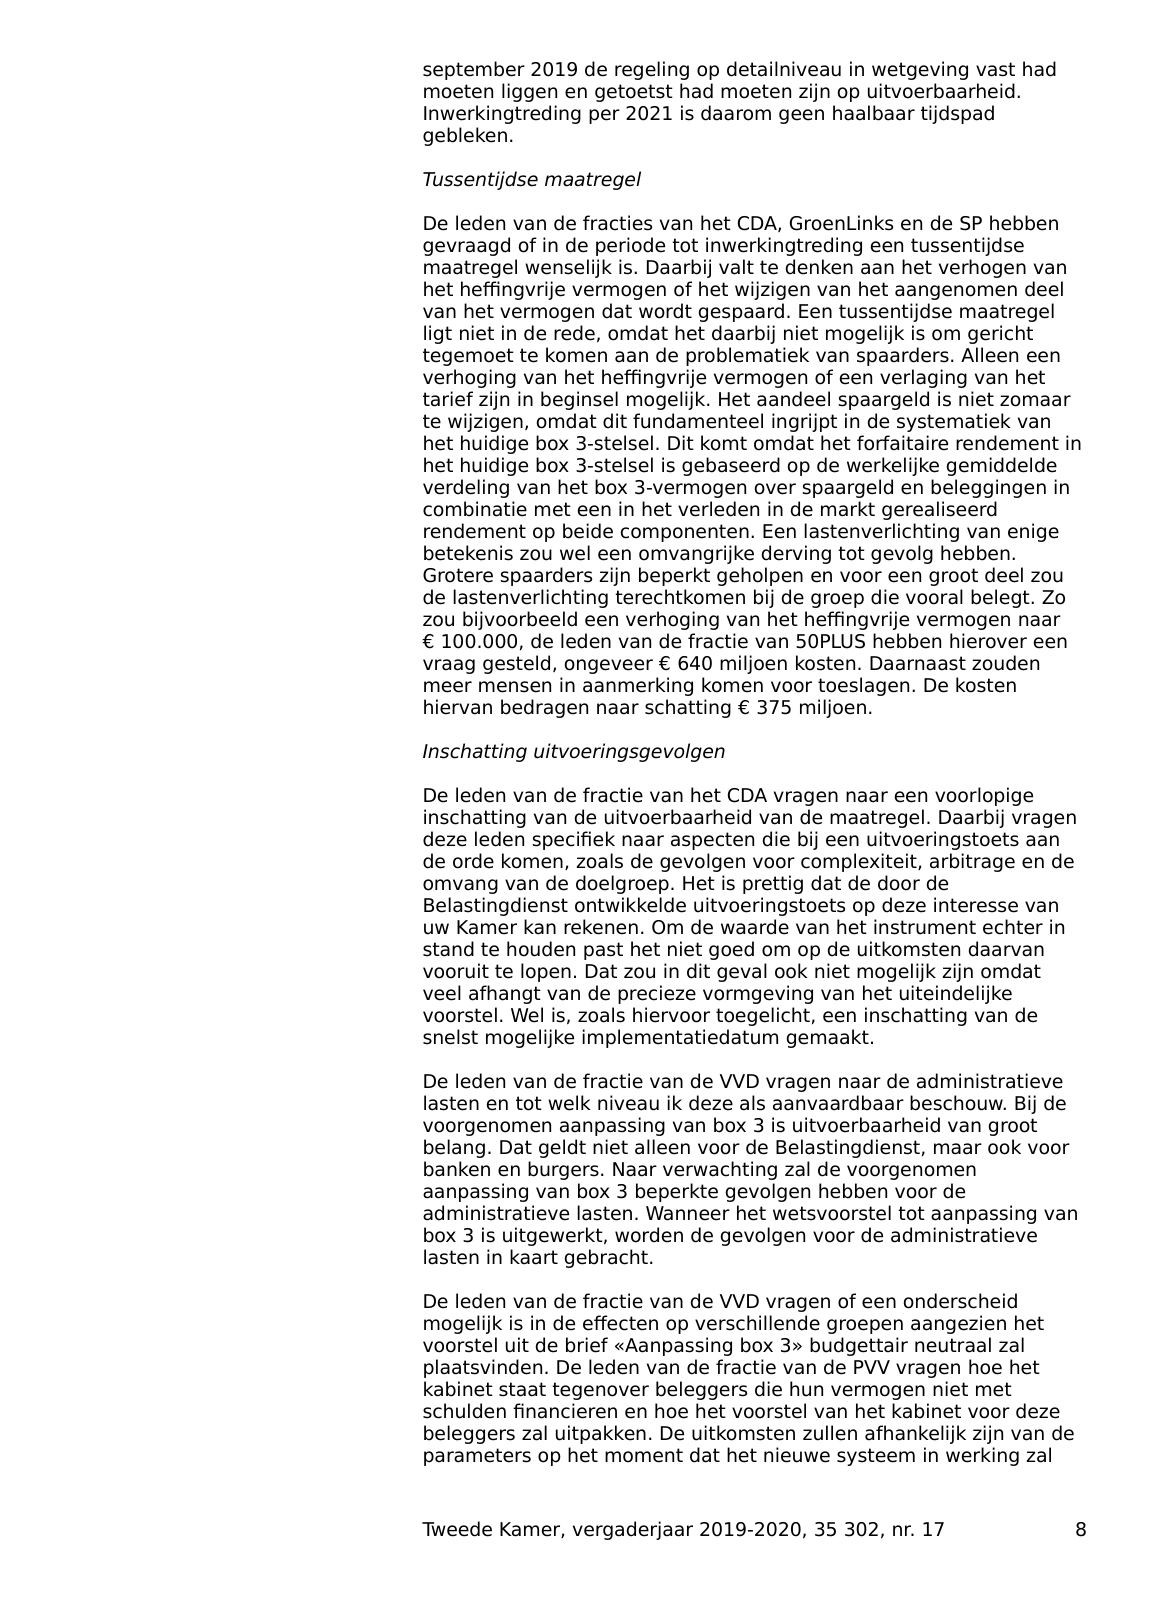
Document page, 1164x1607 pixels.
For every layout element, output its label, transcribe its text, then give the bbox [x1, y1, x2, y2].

text De leden van de fractie van de VVD vragen of een onderscheid mogelijk is in de effecten op verschillende groepen aangezien het voorstel uit de brief «Aanpassing box 3» budgettair neutraal zal plaatsvinden. De leden van de fractie van de PVV vragen hoe het kabinet staat tegenover beleggers die hun vermogen niet met schulden financieren en hoe het voorstel van het kabinet voor deze beleggers zal uitpakken. De uitkomsten zullen afhankelijk zijn van de parameters op het moment dat het nieuwe systeem in werking zal [422, 1291, 1087, 1467]
text De leden van de fractie van het CDA vragen naar een voorlopige inschatting van de uitvoerbaarheid van de maatregel. Daarbij vragen deze leden specifiek naar aspecten die bij een uitvoeringstoets aan de orde komen, zoals de gevolgen voor complexiteit, arbitrage en de omvang van de doelgroep. Het is prettig dat de door de Belastingdienst ontwikkelde uitvoeringstoets op deze interesse van uw Kamer kan rekenen. Om de waarde van het instrument echter in stand te houden past het niet goed om op de uitkomsten daarvan vooruit te lopen. Dat zou in dit geval ook niet mogelijk zijn omdat veel afhangt van de precieze vormgeving van het uiteindelijke voorstel. Wel is, zoals hiervoor toegelicht, een inschatting van de snelst mogelijke implementatiedatum gemaakt. [422, 785, 1087, 1049]
text De leden van de fractie van de VVD vragen naar de administratieve lasten en tot welk niveau ik deze als aanvaardbaar beschouw. Bij de voorgenomen aanpassing van box 3 is uitvoerbaarheid van groot belang. Dat geldt niet alleen voor de Belastingdienst, maar ook voor banken en burgers. Naar verwachting zal de voorgenomen aanpassing van box 3 beperkte gevolgen hebben voor de administratieve lasten. Wanneer het wetsvoorstel tot aanpassing van box 3 is uitgewerkt, worden de gevolgen voor de administratieve lasten in kaart gebracht. [422, 1071, 1087, 1269]
text september 2019 de regeling op detailniveau in wetgeving vast had moeten liggen en getoetst had moeten zijn op uitvoerbaarheid. Inwerkingtreding per 2021 is daarom geen haalbaar tijdspad gebleken. [422, 59, 1087, 147]
subtitle Tussentijdse maatregel [422, 169, 1087, 191]
text De leden van de fracties van het CDA, GroenLinks en de SP hebben gevraagd of in de periode tot inwerkingtreding een tussentijdse maatregel wenselijk is. Daarbij valt te denken aan het verhogen van het heffingvrije vermogen of het wijzigen van het aangenomen deel van het vermogen dat wordt gespaard. Een tussentijdse maatregel ligt niet in de rede, omdat het daarbij niet mogelijk is om gericht tegemoet te komen aan de problematiek van spaarders. Alleen een verhoging van het heffingvrije vermogen of een verlaging van het tarief zijn in beginsel mogelijk. Het aandeel spaargeld is niet zomaar te wijzigen, omdat dit fundamenteel ingrijpt in de systematiek van het huidige box 3-stelsel. Dit komt omdat het forfaitaire rendement in het huidige box 3-stelsel is gebaseerd op de werkelijke gemiddelde verdeling van het box 3-vermogen over spaargeld en beleggingen in combinatie met een in het verleden in de markt gerealiseerd rendement op beide componenten. Een lastenverlichting van enige betekenis zou wel een omvangrijke derving tot gevolg hebben. Grotere spaarders zijn beperkt geholpen en voor een groot deel zou de lastenverlichting terechtkomen bij de groep die vooral belegt. Zo zou bijvoorbeeld een verhoging van het heffingvrije vermogen naar € 100.000, de leden van de fractie van 50PLUS hebben hierover een vraag gesteld, ongeveer € 640 miljoen kosten. Daarnaast zouden meer mensen in aanmerking komen voor toeslagen. De kosten hiervan bedragen naar schatting € 375 miljoen. [422, 213, 1087, 719]
subtitle Inschatting uitvoeringsgevolgen [422, 741, 1087, 763]
